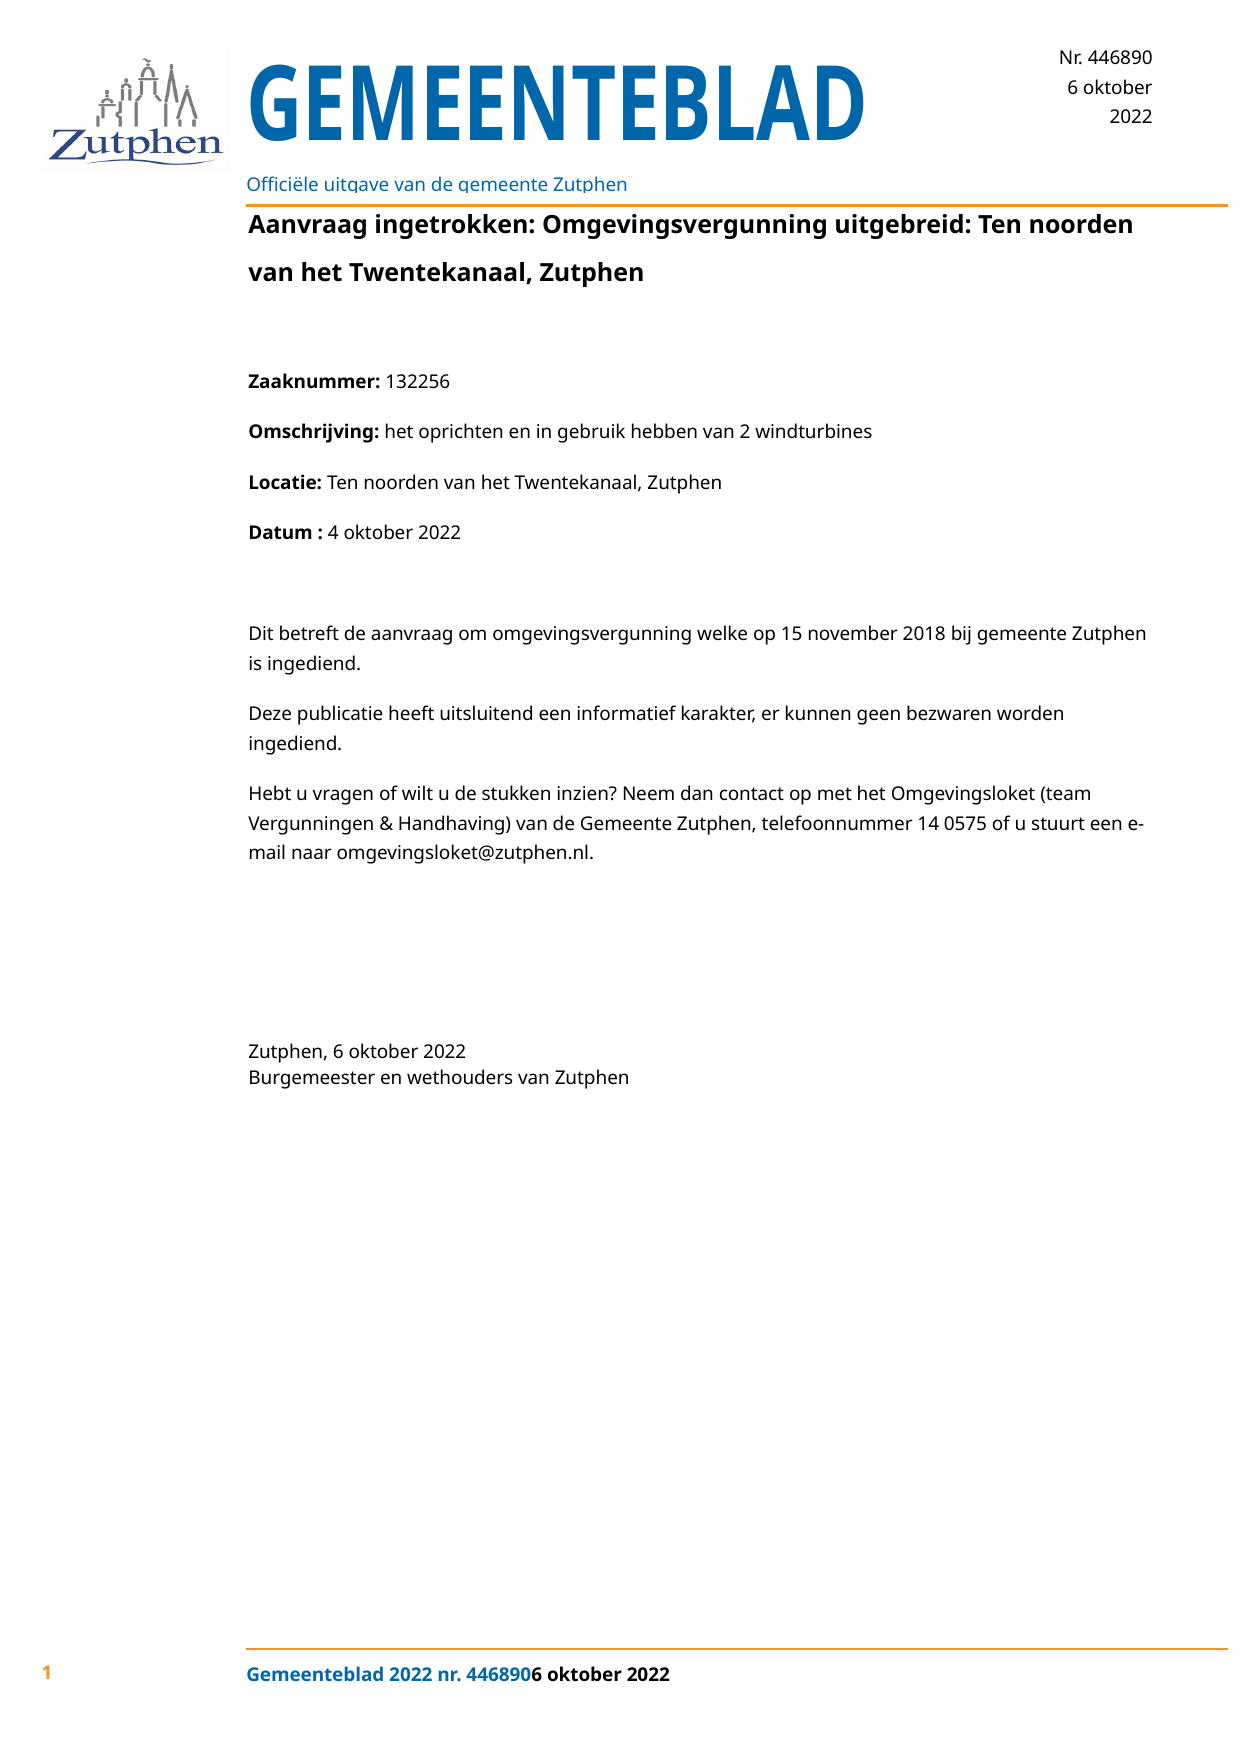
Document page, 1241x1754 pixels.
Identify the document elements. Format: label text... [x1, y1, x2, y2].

text Aanvraag ingetrokken: Omgevingsvergunning uitgebreid: Ten noorden van het Twentekanaal, Zutphen [248, 207, 1152, 288]
text Zutphen, 6 oktober 2022 [248, 1039, 1152, 1064]
text Hebt u vragen of wilt u de stukken inzien? Neem dan contact op met het Omgevingsloket (team Vergunningen & Handhaving) van de Gemeente Zutphen, telefoonnummer 14 0575 of u stuurt een e-mail naar omgevingsloket@zutphen.nl. [248, 780, 1152, 865]
text Locatie: Ten noorden van het Twentekanaal, Zutphen [248, 469, 1152, 495]
text Zaaknummer: 132256 [248, 368, 1152, 394]
picture [41, 47, 231, 172]
text Datum : 4 oktober 2022 [248, 519, 1152, 545]
text Dit betreft de aanvraag om omgevingsvergunning welke op 15 november 2018 bij gemeente Zutphen is ingediend. [248, 620, 1152, 676]
text Burgemeester en wethouders van Zutphen [248, 1064, 1152, 1090]
text Deze publicatie heeft uitsluitend een informatief karakter, er kunnen geen bezwaren worden ingediend. [248, 700, 1152, 756]
text Omschrijving: het oprichten en in gebruik hebben van 2 windturbines [248, 419, 1152, 444]
